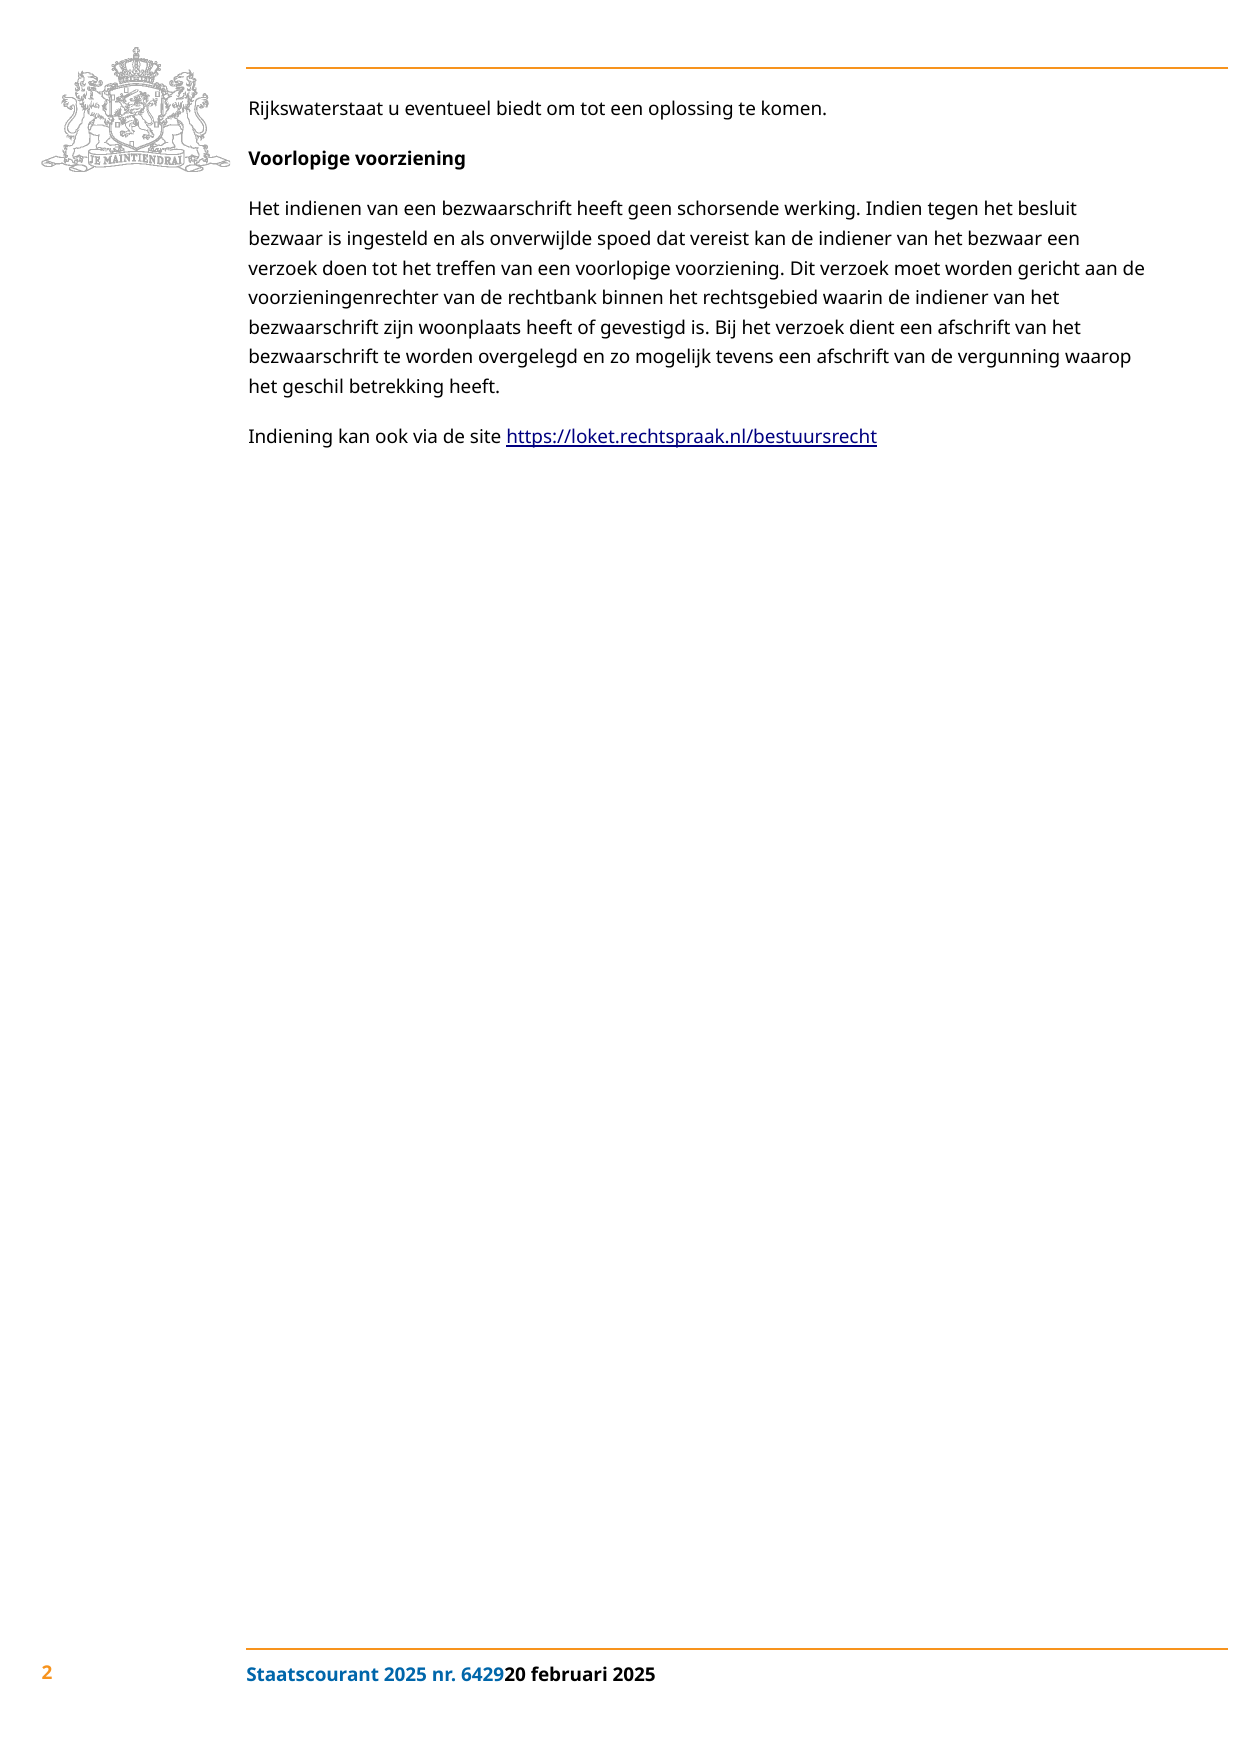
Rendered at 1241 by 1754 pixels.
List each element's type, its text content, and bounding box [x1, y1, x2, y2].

picture [41, 47, 231, 172]
text Het indienen van een bezwaarschrift heeft geen schorsende werking. Indien tegen het besluit bezwaar is ingesteld en als onverwijlde spoed dat vereist kan de indiener van het bezwaar een verzoek doen tot het treffen van een voorlopige voorziening. Dit verzoek moet worden gericht aan de voorzieningenrechter van de rechtbank binnen het rechtsgebied waarin de indiener van het bezwaarschrift zijn woonplaats heeft of gevestigd is. Bij het verzoek dient een afschrift van het bezwaarschrift te worden overgelegd en zo mogelijk tevens een afschrift van de vergunning waarop het geschil betrekking heeft. [248, 196, 1152, 399]
text Voorlopige voorziening [248, 145, 1152, 171]
text Indiening kan ook via de site https://loket.rechtspraak.nl/bestuursrecht [248, 423, 1152, 449]
text Rijkswaterstaat u eventueel biedt om tot een oplossing te komen. [248, 95, 1152, 121]
